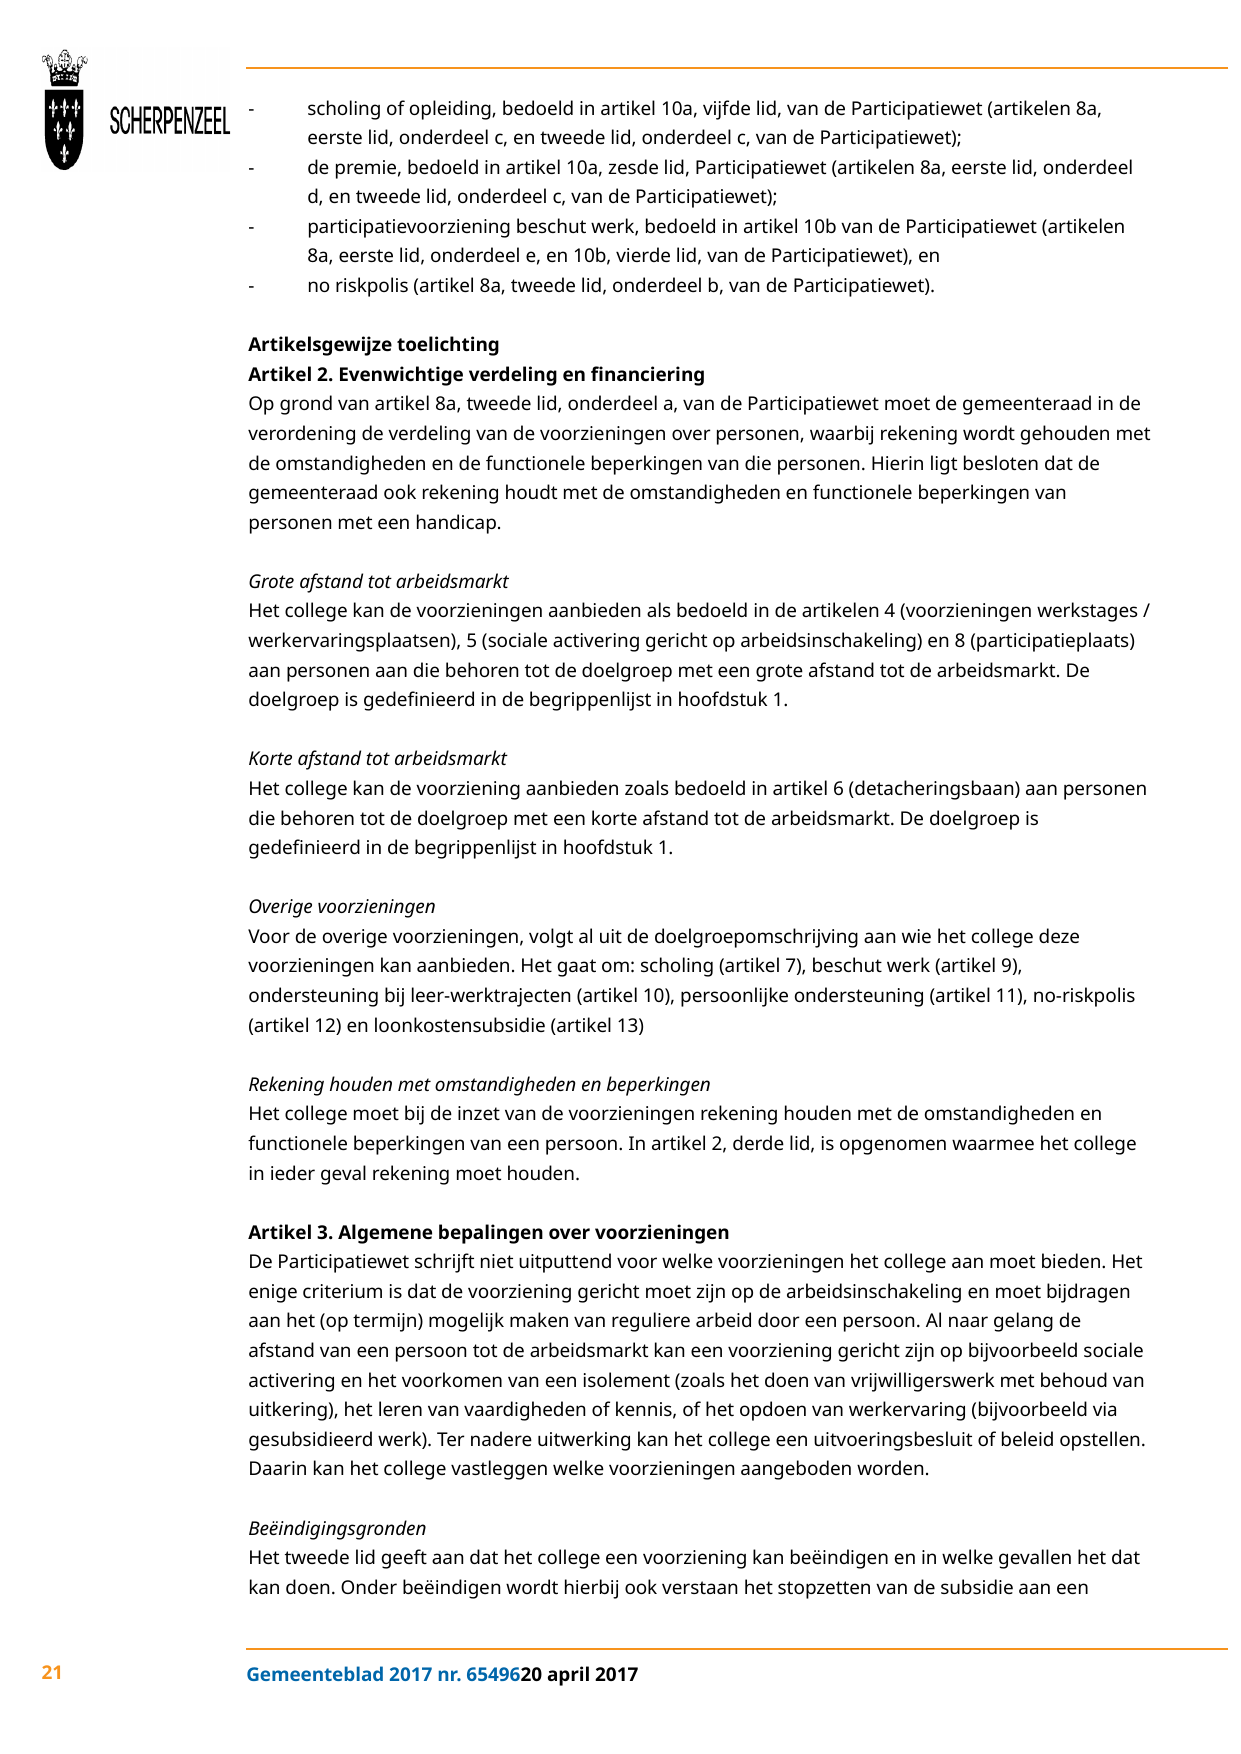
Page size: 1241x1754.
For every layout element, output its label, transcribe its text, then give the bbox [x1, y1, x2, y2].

text Voor de overige voorzieningen, volgt al uit de doelgroepomschrijving aan wie het college deze voorzieningen kan aanbieden. Het gaat om: scholing (artikel 7), beschut werk (artikel 9), ondersteuning bij leer-werktrajecten (artikel 10), persoonlijke ondersteuning (artikel 11), no-riskpolis (artikel 12) en loonkostensubsidie (artikel 13) [248, 923, 1152, 1038]
text Artikel 3. Algemene bepalingen over voorzieningen [248, 1219, 1152, 1245]
text Het tweede lid geeft aan dat het college een voorziening kan beëindigen en in welke gevallen het dat kan doen. Onder beëindigen wordt hierbij ook verstaan het stopzetten van de subsidie aan een [248, 1544, 1152, 1600]
text Artikel 2. Evenwichtige verdeling en financiering [248, 361, 1152, 387]
text Beëindigingsgronden [248, 1515, 1152, 1541]
picture [41, 47, 231, 172]
text Overige voorzieningen [248, 893, 1152, 919]
text Op grond van artikel 8a, tweede lid, onderdeel a, van de Participatiewet moet de gemeenteraad in de verordening de verdeling van de voorzieningen over personen, waarbij rekening wordt gehouden met de omstandigheden en de functionele beperkingen van die personen. Hierin ligt besloten dat de gemeenteraad ook rekening houdt met de omstandigheden en functionele beperkingen van personen met een handicap. [248, 391, 1152, 535]
text Grote afstand tot arbeidsmarkt [248, 568, 1152, 594]
text De Participatiewet schrijft niet uitputtend voor welke voorzieningen het college aan moet bieden. Het enige criterium is dat de voorziening gericht moet zijn op de arbeidsinschakeling en moet bijdragen aan het (op termijn) mogelijk maken van reguliere arbeid door een persoon. Al naar gelang de afstand van een persoon tot de arbeidsmarkt kan een voorziening gericht zijn op bijvoorbeeld sociale activering en het voorkomen van een isolement (zoals het doen van vrijwilligerswerk met behoud van uitkering), het leren van vaardigheden of kennis, of het opdoen van werkervaring (bijvoorbeeld via gesubsidieerd werk). Ter nadere uitwerking kan het college een uitvoeringsbesluit of beleid opstellen. Daarin kan het college vastleggen welke voorzieningen aangeboden worden. [248, 1248, 1152, 1481]
text Korte afstand tot arbeidsmarkt [248, 746, 1152, 771]
text Artikelsgewijze toelichting [248, 331, 1152, 357]
text Het college moet bij de inzet van de voorzieningen rekening houden met de omstandigheden en functionele beperkingen van een persoon. In artikel 2, derde lid, is opgenomen waarmee het college in ieder geval rekening moet houden. [248, 1101, 1152, 1186]
list no riskpolis (artikel 8a, tweede lid, onderdeel b, van de Participatiewet). [248, 272, 1152, 298]
text Het college kan de voorziening aanbieden zoals bedoeld in artikel 6 (detacheringsbaan) aan personen die behoren tot de doelgroep met een korte afstand tot de arbeidsmarkt. De doelgroep is gedefinieerd in de begrippenlijst in hoofdstuk 1. [248, 775, 1152, 860]
list participatievoorziening beschut werk, bedoeld in artikel 10b van de Participatiewet (artikelen 8a, eerste lid, onderdeel e, en 10b, vierde lid, van de Participatiewet), en [248, 213, 1152, 268]
text Het college kan de voorzieningen aanbieden als bedoeld in de artikelen 4 (voorzieningen werkstages / werkervaringsplaatsen), 5 (sociale activering gericht op arbeidsinschakeling) en 8 (participatieplaats) aan personen aan die behoren tot de doelgroep met een grote afstand tot de arbeidsmarkt. De doelgroep is gedefinieerd in de begrippenlijst in hoofdstuk 1. [248, 598, 1152, 712]
list scholing of opleiding, bedoeld in artikel 10a, vijfde lid, van de Participatiewet (artikelen 8a, eerste lid, onderdeel c, en tweede lid, onderdeel c, van de Participatiewet); [248, 95, 1152, 150]
list de premie, bedoeld in artikel 10a, zesde lid, Participatiewet (artikelen 8a, eerste lid, onderdeel d, en tweede lid, onderdeel c, van de Participatiewet); [248, 154, 1152, 209]
text Rekening houden met omstandigheden en beperkingen [248, 1071, 1152, 1097]
